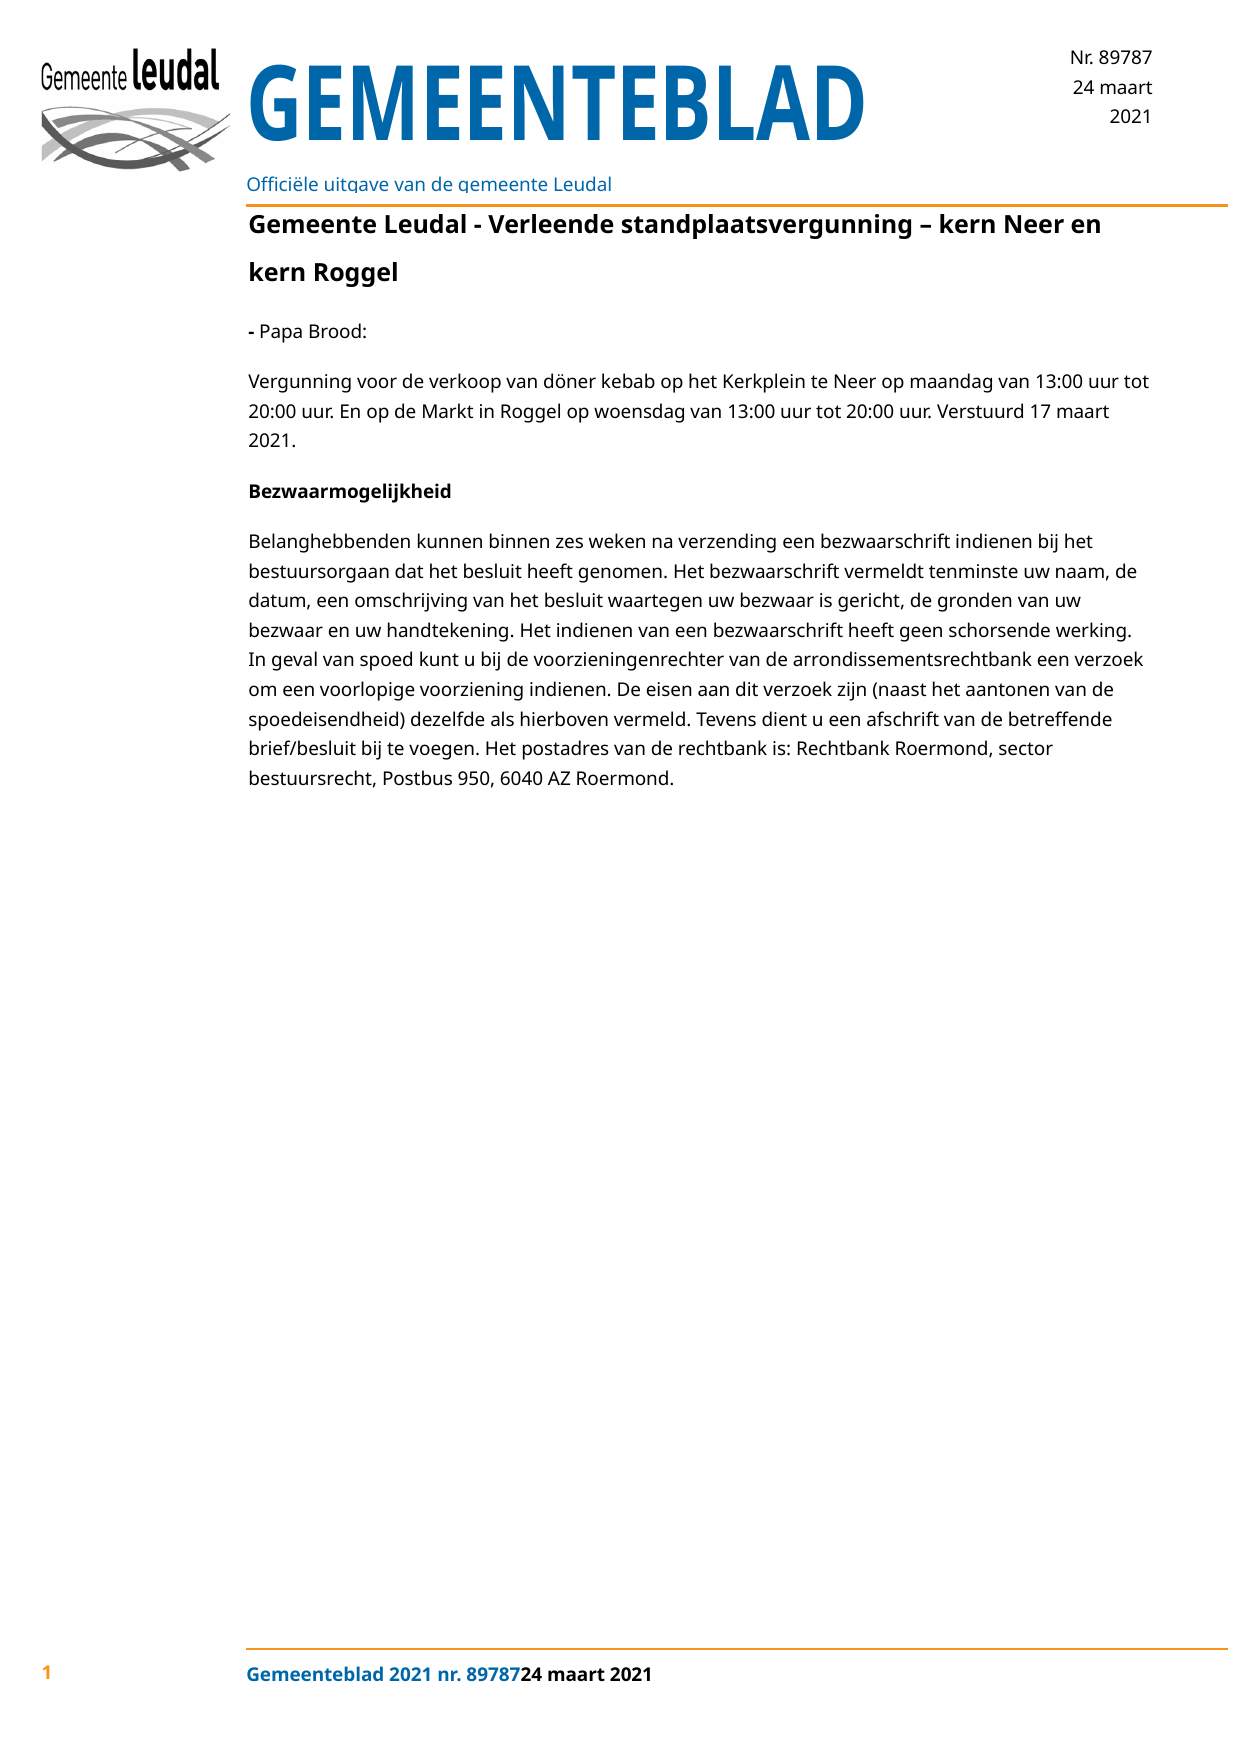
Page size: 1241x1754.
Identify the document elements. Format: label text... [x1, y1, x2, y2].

text Bezwaarmogelijkheid [248, 478, 1152, 504]
text Vergunning voor de verkoop van döner kebab op het Kerkplein te Neer op maandag van 13:00 uur tot 20:00 uur. En op de Markt in Roggel op woensdag van 13:00 uur tot 20:00 uur. Verstuurd 17 maart 2021. [248, 368, 1152, 453]
picture [41, 47, 231, 172]
text Belanghebbenden kunnen binnen zes weken na verzending een bezwaarschrift indienen bij het bestuursorgaan dat het besluit heeft genomen. Het bezwaarschrift vermeldt tenminste uw naam, de datum, een omschrijving van het besluit waartegen uw bezwaar is gericht, de gronden van uw bezwaar en uw handtekening. Het indienen van een bezwaarschrift heeft geen schorsende werking. In geval van spoed kunt u bij de voorzieningenrechter van de arrondissementsrechtbank een verzoek om een voorlopige voorziening indienen. De eisen aan dit verzoek zijn (naast het aantonen van de spoedeisendheid) dezelfde als hierboven vermeld. Tevens dient u een afschrift van de betreffende brief/besluit bij te voegen. Het postadres van de rechtbank is: Rechtbank Roermond, sector bestuursrecht, Postbus 950, 6040 AZ Roermond. [248, 528, 1152, 791]
text - Papa Brood: [248, 318, 1152, 344]
text Gemeente Leudal - Verleende standplaatsvergunning – kern Neer en kern Roggel [248, 207, 1152, 288]
